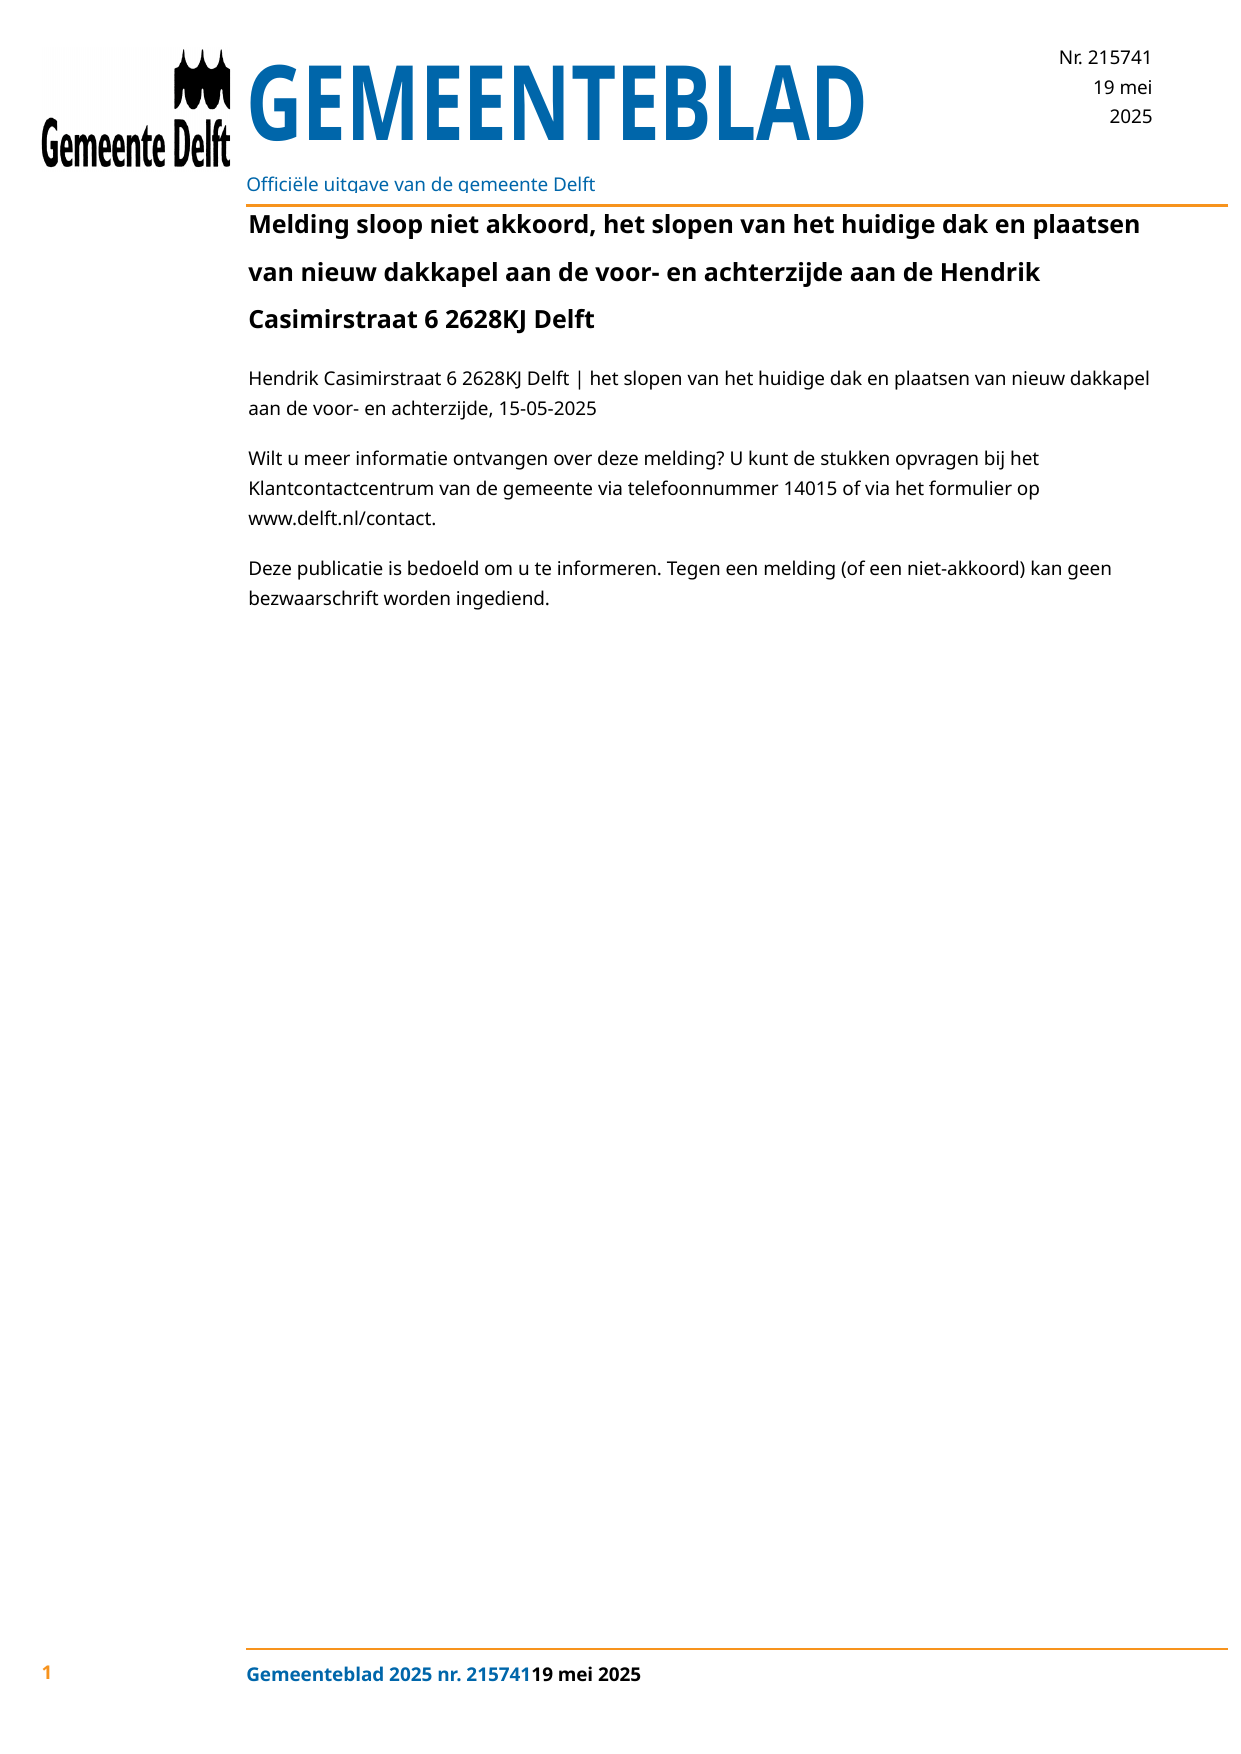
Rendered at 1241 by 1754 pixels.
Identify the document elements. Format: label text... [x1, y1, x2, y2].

text Hendrik Casimirstraat 6 2628KJ Delft | het slopen van het huidige dak en plaatsen van nieuw dakkapel aan de voor- en achterzijde, 15-05-2025 [248, 366, 1152, 421]
text Deze publicatie is bedoeld om u te informeren. Tegen een melding (of een niet-akkoord) kan geen bezwaarschrift worden ingediend. [248, 555, 1152, 610]
text Wilt u meer informatie ontvangen over deze melding? U kunt de stukken opvragen bij het Klantcontactcentrum van de gemeente via telefoonnummer 14015 of via het formulier op www.delft.nl/contact. [248, 446, 1152, 530]
text Melding sloop niet akkoord, het slopen van het huidige dak en plaatsen van nieuw dakkapel aan de voor- en achterzijde aan de Hendrik Casimirstraat 6 2628KJ Delft [248, 207, 1152, 336]
picture [41, 47, 231, 172]
